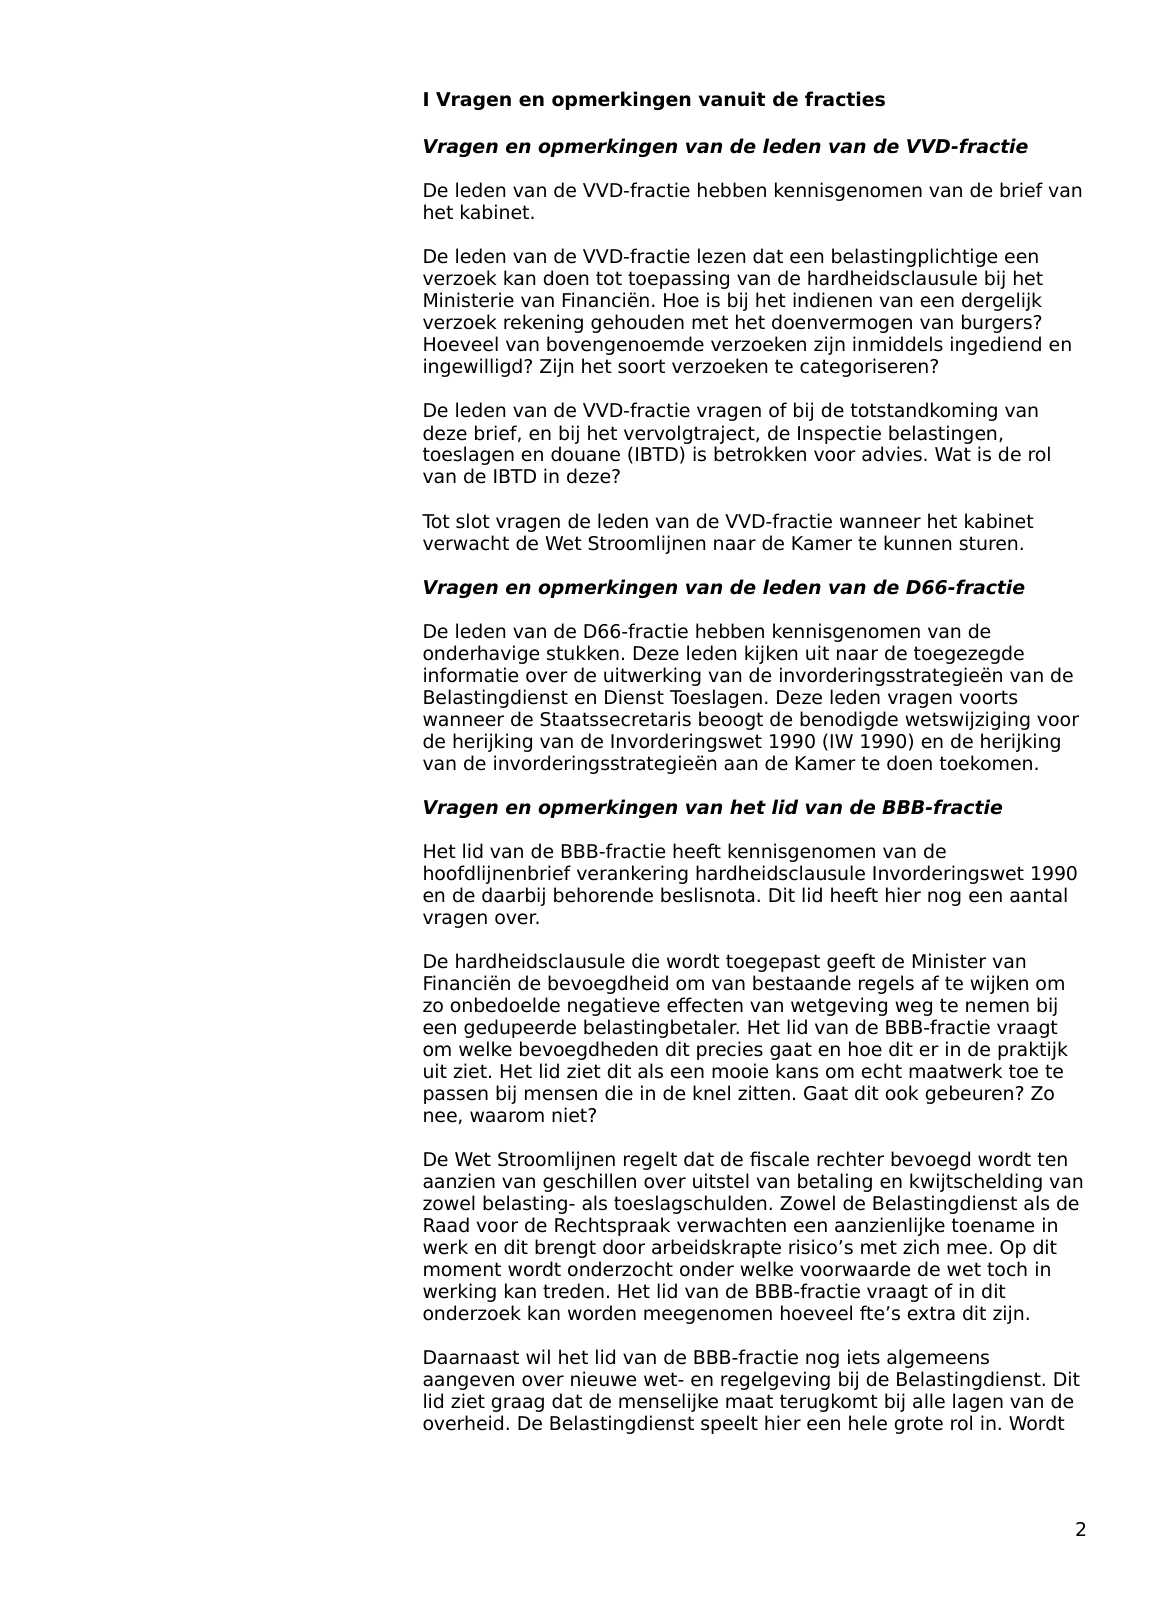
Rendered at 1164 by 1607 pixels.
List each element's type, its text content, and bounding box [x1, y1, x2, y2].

text De leden van de VVD-fractie hebben kennisgenomen van de brief van het kabinet. [422, 180, 1087, 224]
subtitle Vragen en opmerkingen van de leden van de VVD-fractie [422, 136, 1087, 158]
text De leden van de VVD-fractie lezen dat een belastingplichtige een verzoek kan doen tot toepassing van de hardheidsclausule bij het Ministerie van Financiën. Hoe is bij het indienen van een dergelijk verzoek rekening gehouden met het doenvermogen van burgers? Hoeveel van bovengenoemde verzoeken zijn inmiddels ingediend en ingewilligd? Zijn het soort verzoeken te categoriseren? [422, 246, 1087, 378]
subtitle Vragen en opmerkingen van de leden van de D66-fractie [422, 577, 1087, 599]
subtitle I Vragen en opmerkingen vanuit de fracties [422, 89, 1087, 111]
subtitle Vragen en opmerkingen van het lid van de BBB-fractie [422, 797, 1087, 819]
text Tot slot vragen de leden van de VVD-fractie wanneer het kabinet verwacht de Wet Stroomlijnen naar de Kamer te kunnen sturen. [422, 511, 1087, 554]
text De hardheidsclausule die wordt toegepast geeft de Minister van Financiën de bevoegdheid om van bestaande regels af te wijken om zo onbedoelde negatieve effecten van wetgeving weg te nemen bij een gedupeerde belastingbetaler. Het lid van de BBB-fractie vraagt om welke bevoegdheden dit precies gaat en hoe dit er in de praktijk uit ziet. Het lid ziet dit als een mooie kans om echt maatwerk toe te passen bij mensen die in de knel zitten. Gaat dit ook gebeuren? Zo nee, waarom niet? [422, 951, 1087, 1127]
text De leden van de VVD-fractie vragen of bij de totstandkoming van deze brief, en bij het vervolgtraject, de Inspectie belastingen, toeslagen en douane (IBTD) is betrokken voor advies. Wat is de rol van de IBTD in deze? [422, 400, 1087, 488]
text De Wet Stroomlijnen regelt dat de fiscale rechter bevoegd wordt ten aanzien van geschillen over uitstel van betaling en kwijtschelding van zowel belasting- als toeslagschulden. Zowel de Belastingdienst als de Raad voor de Rechtspraak verwachten een aanzienlijke toename in werk en dit brengt door arbeidskrapte risico’s met zich mee. Op dit moment wordt onderzocht onder welke voorwaarde de wet toch in werking kan treden. Het lid van de BBB-fractie vraagt of in dit onderzoek kan worden meegenomen hoeveel fte’s extra dit zijn. [422, 1149, 1087, 1325]
text De leden van de D66-fractie hebben kennisgenomen van de onderhavige stukken. Deze leden kijken uit naar de toegezegde informatie over de uitwerking van de invorderingsstrategieën van de Belastingdienst en Dienst Toeslagen. Deze leden vragen voorts wanneer de Staatssecretaris beoogt de benodigde wetswijziging voor de herijking van de Invorderingswet 1990 (IW 1990) en de herijking van de invorderingsstrategieën aan de Kamer te doen toekomen. [422, 621, 1087, 775]
text Het lid van de BBB-fractie heeft kennisgenomen van de hoofdlijnenbrief verankering hardheidsclausule Invorderingswet 1990 en de daarbij behorende beslisnota. Dit lid heeft hier nog een aantal vragen over. [422, 841, 1087, 929]
text Daarnaast wil het lid van de BBB-fractie nog iets algemeens aangeven over nieuwe wet- en regelgeving bij de Belastingdienst. Dit lid ziet graag dat de menselijke maat terugkomt bij alle lagen van de overheid. De Belastingdienst speelt hier een hele grote rol in. Wordt [422, 1347, 1087, 1435]
